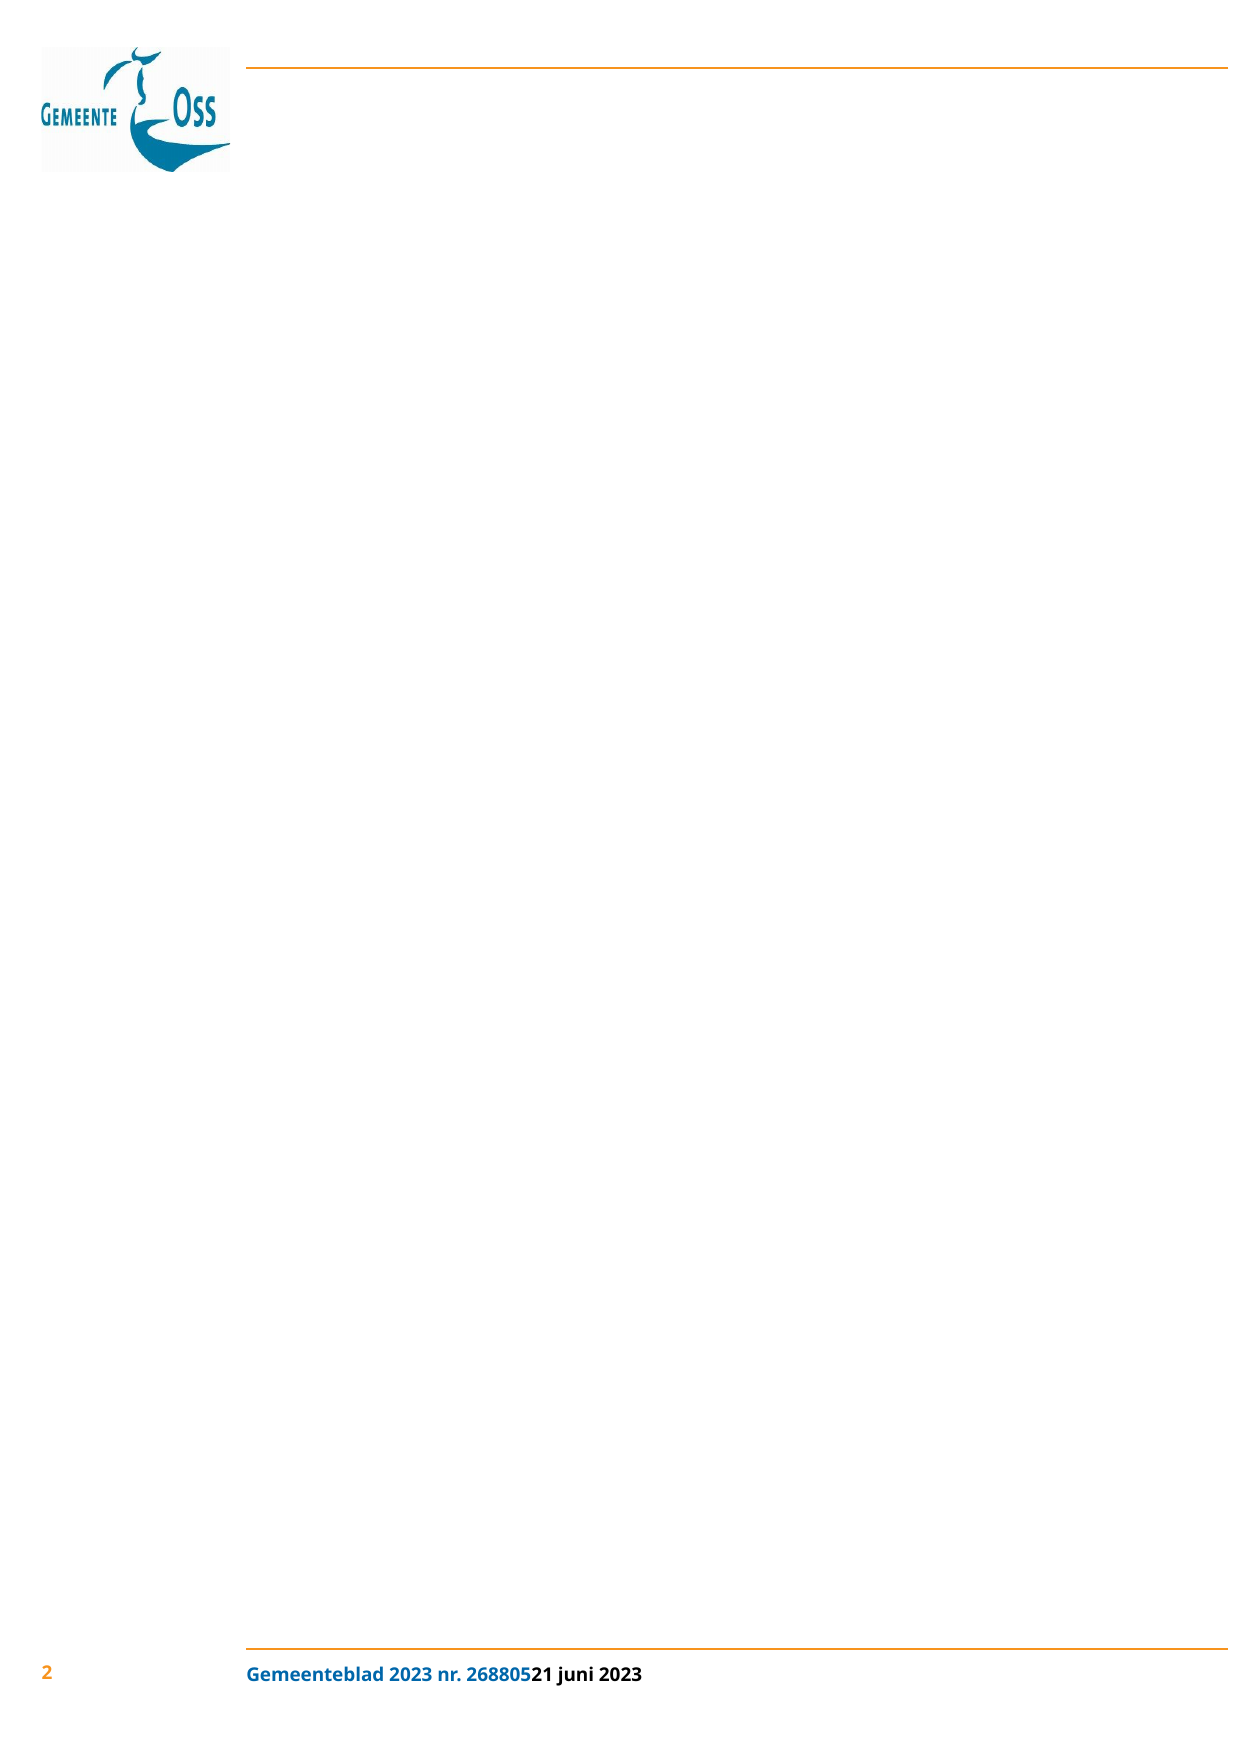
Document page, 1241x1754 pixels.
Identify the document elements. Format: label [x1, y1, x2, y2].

picture [41, 47, 231, 172]
